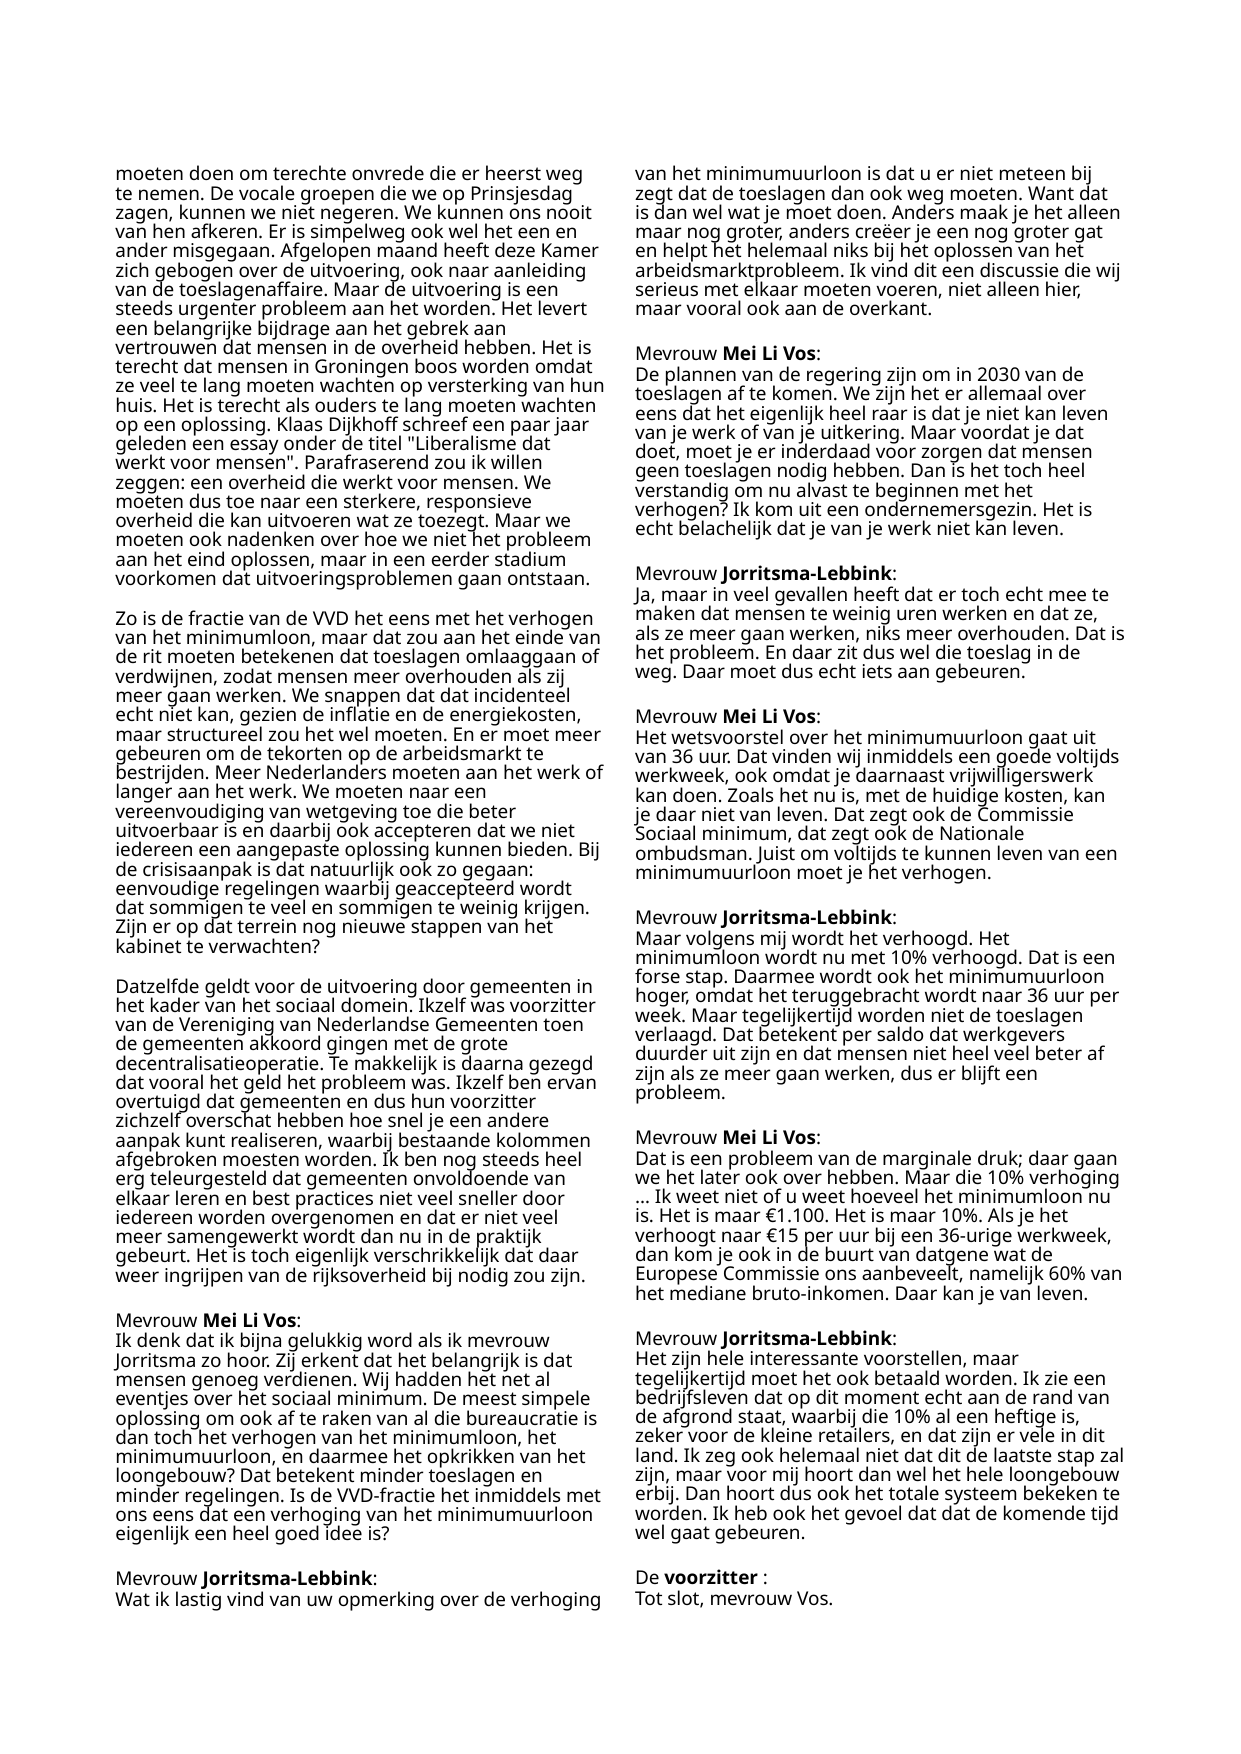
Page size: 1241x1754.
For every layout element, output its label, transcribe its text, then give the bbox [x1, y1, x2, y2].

text Mevrouw Mei Li Vos: [635, 1124, 1125, 1150]
text Mevrouw Mei Li Vos: [635, 340, 1125, 366]
text Mevrouw Jorritsma-Lebbink: [635, 1325, 1125, 1350]
text Dat is een probleem van de marginale druk; daar gaan we het later ook over hebben. Maar die 10% verhoging … Ik weet niet of u weet hoeveel het minimumloon nu is. Het is maar €1.100. Het is maar 10%. Als je het verhoogt naar €15 per uur bij een 36-urige werkweek, dan kom je ook in de buurt van datgene wat de Europese Commissie ons aanbeveelt, namelijk 60% van het mediane bruto-inkomen. Daar kan je van leven. [635, 1150, 1125, 1304]
text De voorzitter : [635, 1564, 1125, 1590]
text Mevrouw Jorritsma-Lebbink: [635, 904, 1125, 930]
text van het minimumuurloon is dat u er niet meteen bij zegt dat de toeslagen dan ook weg moeten. Want dat is dan wel wat je moet doen. Anders maak je het alleen maar nog groter, anders creëer je een nog groter gat en helpt het helemaal niks bij het oplossen van het arbeidsmarktprobleem. Ik vind dit een discussie die wij serieus met elkaar moeten voeren, niet alleen hier, maar vooral ook aan de overkant. [635, 165, 1125, 319]
text De plannen van de regering zijn om in 2030 van de toeslagen af te komen. We zijn het er allemaal over eens dat het eigenlijk heel raar is dat je niet kan leven van je werk of van je uitkering. Maar voordat je dat doet, moet je er inderdaad voor zorgen dat mensen geen toeslagen nodig hebben. Dan is het toch heel verstandig om nu alvast te beginnen met het verhogen? Ik kom uit een ondernemersgezin. Het is echt belachelijk dat je van je werk niet kan leven. [635, 366, 1125, 539]
text moeten doen om terechte onvrede die er heerst weg te nemen. De vocale groepen die we op Prinsjesdag zagen, kunnen we niet negeren. We kunnen ons nooit van hen afkeren. Er is simpelweg ook wel het een en ander misgegaan. Afgelopen maand heeft deze Kamer zich gebogen over de uitvoering, ook naar aanleiding van de toeslagenaffaire. Maar de uitvoering is een steeds urgenter probleem aan het worden. Het levert een belangrijke bijdrage aan het gebrek aan vertrouwen dat mensen in de overheid hebben. Het is terecht dat mensen in Groningen boos worden omdat ze veel te lang moeten wachten op versterking van hun huis. Het is terecht als ouders te lang moeten wachten op een oplossing. Klaas Dijkhoff schreef een paar jaar geleden een essay onder de titel "Liberalisme dat werkt voor mensen". Parafraserend zou ik willen zeggen: een overheid die werkt voor mensen. We moeten dus toe naar een sterkere, responsieve overheid die kan uitvoeren wat ze toezegt. Maar we moeten ook nadenken over hoe we niet het probleem aan het eind oplossen, maar in een eerder stadium voorkomen dat uitvoeringsproblemen gaan ontstaan. [115, 165, 605, 589]
text Mevrouw Mei Li Vos: [635, 703, 1125, 729]
text Mevrouw Mei Li Vos: [115, 1307, 605, 1332]
text Tot slot, mevrouw Vos. [635, 1590, 1125, 1609]
text Zo is de fractie van de VVD het eens met het verhogen van het minimumloon, maar dat zou aan het einde van de rit moeten betekenen dat toeslagen omlaaggaan of verdwijnen, zodat mensen meer overhouden als zij meer gaan werken. We snappen dat dat incidenteel echt niet kan, gezien de inflatie en de energiekosten, maar structureel zou het wel moeten. En er moet meer gebeuren om de tekorten op de arbeidsmarkt te bestrijden. Meer Nederlanders moeten aan het werk of langer aan het werk. We moeten naar een vereenvoudiging van wetgeving toe die beter uitvoerbaar is en daarbij ook accepteren dat we niet iedereen een aangepaste oplossing kunnen bieden. Bij de crisisaanpak is dat natuurlijk ook zo gegaan: eenvoudige regelingen waarbij geaccepteerd wordt dat sommigen te veel en sommigen te weinig krijgen. Zijn er op dat terrein nog nieuwe stappen van het kabinet te verwachten? [115, 610, 605, 957]
text Ja, maar in veel gevallen heeft dat er toch echt mee te maken dat mensen te weinig uren werken en dat ze, als ze meer gaan werken, niks meer overhouden. Dat is het probleem. En daar zit dus wel die toeslag in de weg. Daar moet dus echt iets aan gebeuren. [635, 586, 1125, 682]
text Het wetsvoorstel over het minimumuurloon gaat uit van 36 uur. Dat vinden wij inmiddels een goede voltijds werkweek, ook omdat je daarnaast vrijwilligerswerk kan doen. Zoals het nu is, met de huidige kosten, kan je daar niet van leven. Dat zegt ook de Commissie Sociaal minimum, dat zegt ook de Nationale ombudsman. Juist om voltijds te kunnen leven van een minimumuurloon moet je het verhogen. [635, 729, 1125, 883]
text Mevrouw Jorritsma-Lebbink: [115, 1565, 605, 1591]
text Het zijn hele interessante voorstellen, maar tegelijkertijd moet het ook betaald worden. Ik zie een bedrijfsleven dat op dit moment echt aan de rand van de afgrond staat, waarbij die 10% al een heftige is, zeker voor de kleine retailers, en dat zijn er vele in dit land. Ik zeg ook helemaal niet dat dit de laatste stap zal zijn, maar voor mij hoort dan wel het hele loongebouw erbij. Dan hoort dus ook het totale systeem bekeken te worden. Ik heb ook het gevoel dat dat de komende tijd wel gaat gebeuren. [635, 1350, 1125, 1543]
text Wat ik lastig vind van uw opmerking over de verhoging [115, 1591, 605, 1610]
text Datzelfde geldt voor de uitvoering door gemeenten in het kader van het sociaal domein. Ikzelf was voorzitter van de Vereniging van Nederlandse Gemeenten toen de gemeenten akkoord gingen met de grote decentralisatieoperatie. Te makkelijk is daarna gezegd dat vooral het geld het probleem was. Ikzelf ben ervan overtuigd dat gemeenten en dus hun voorzitter zichzelf overschat hebben hoe snel je een andere aanpak kunt realiseren, waarbij bestaande kolommen afgebroken moesten worden. Ik ben nog steeds heel erg teleurgesteld dat gemeenten onvoldoende van elkaar leren en best practices niet veel sneller door iedereen worden overgenomen en dat er niet veel meer samengewerkt wordt dan nu in de praktijk gebeurt. Het is toch eigenlijk verschrikkelijk dat daar weer ingrijpen van de rijksoverheid bij nodig zou zijn. [115, 978, 605, 1286]
text Mevrouw Jorritsma-Lebbink: [635, 560, 1125, 586]
text Maar volgens mij wordt het verhoogd. Het minimumloon wordt nu met 10% verhoogd. Dat is een forse stap. Daarmee wordt ook het minimumuurloon hoger, omdat het teruggebracht wordt naar 36 uur per week. Maar tegelijkertijd worden niet de toeslagen verlaagd. Dat betekent per saldo dat werkgevers duurder uit zijn en dat mensen niet heel veel beter af zijn als ze meer gaan werken, dus er blijft een probleem. [635, 930, 1125, 1103]
text Ik denk dat ik bijna gelukkig word als ik mevrouw Jorritsma zo hoor. Zij erkent dat het belangrijk is dat mensen genoeg verdienen. Wij hadden het net al eventjes over het sociaal minimum. De meest simpele oplossing om ook af te raken van al die bureaucratie is dan toch het verhogen van het minimumloon, het minimumuurloon, en daarmee het opkrikken van het loongebouw? Dat betekent minder toeslagen en minder regelingen. Is de VVD-fractie het inmiddels met ons eens dat een verhoging van het minimumuurloon eigenlijk een heel goed idee is? [115, 1332, 605, 1544]
